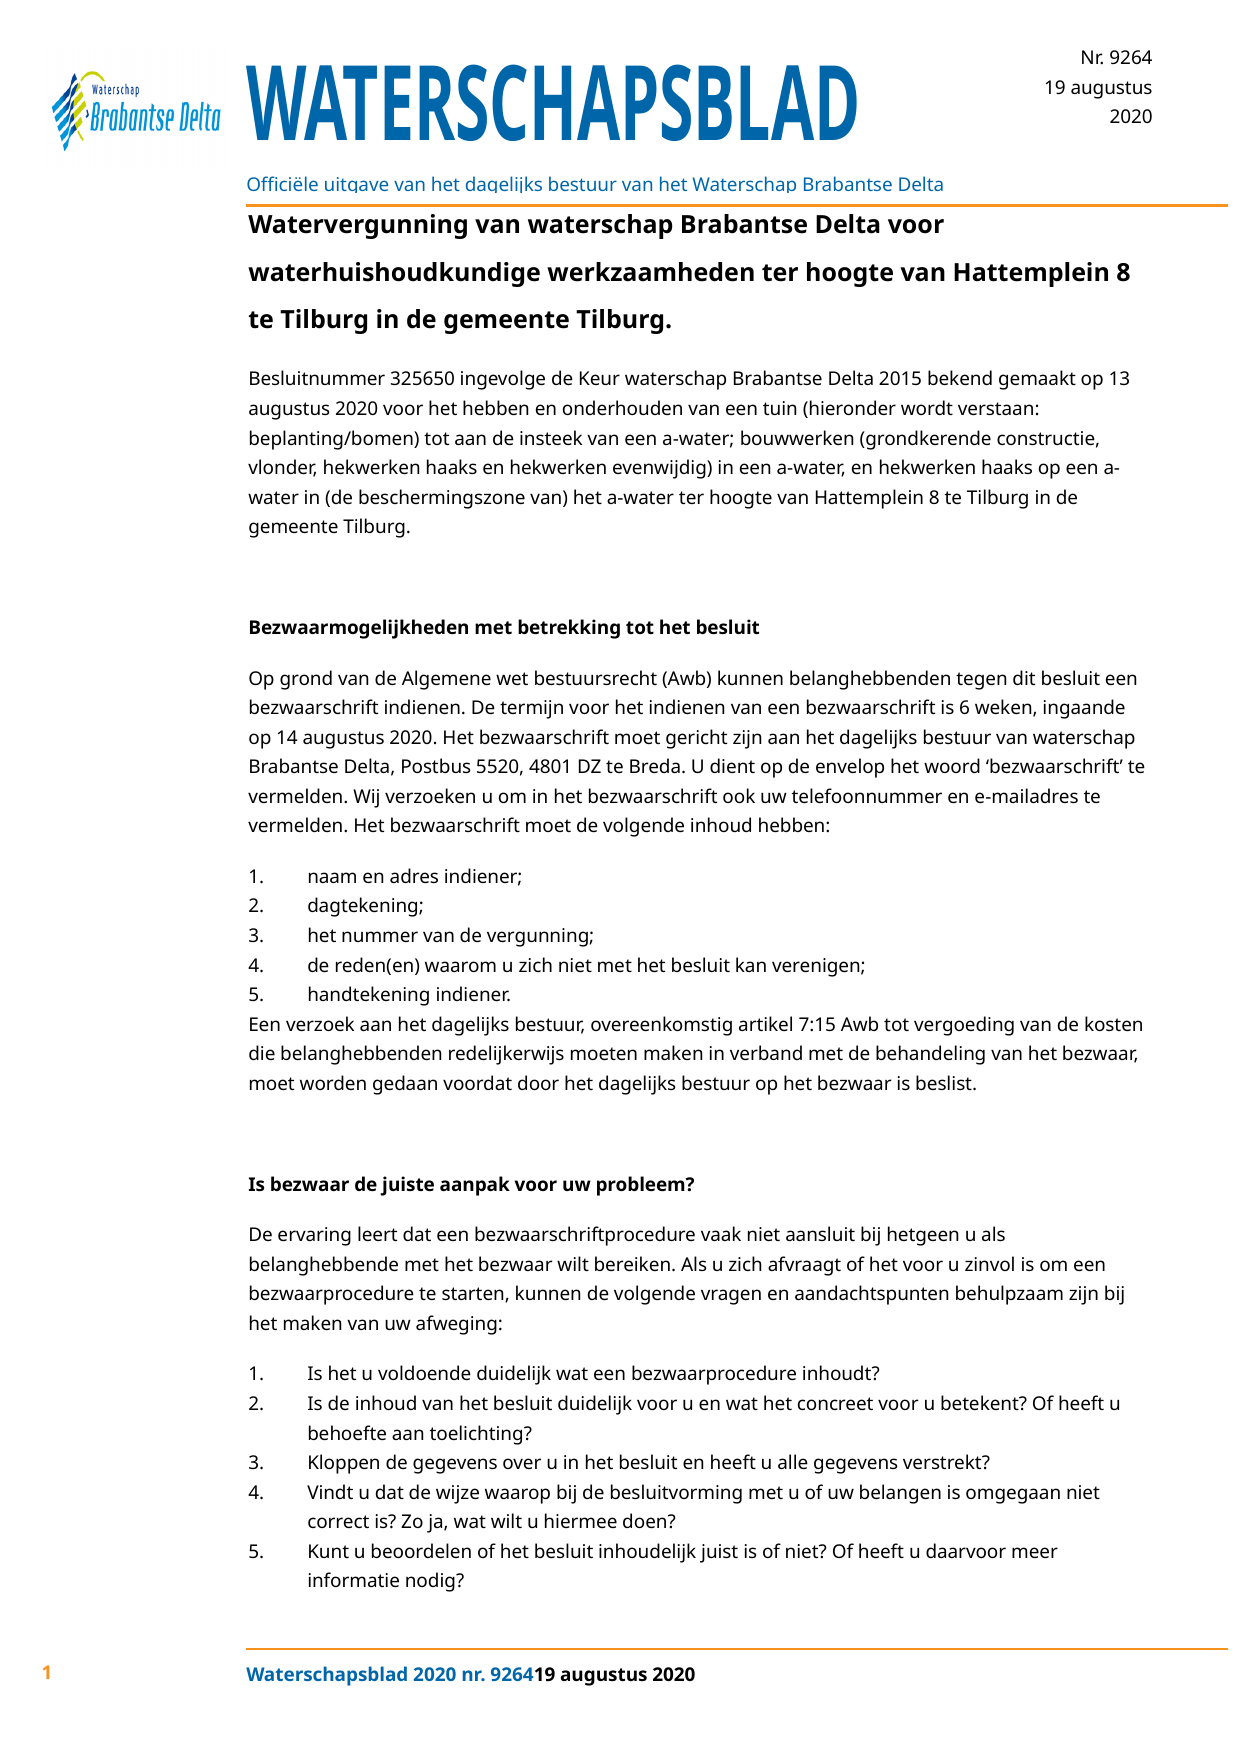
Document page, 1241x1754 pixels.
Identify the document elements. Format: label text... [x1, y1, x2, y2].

list Kloppen de gegevens over u in het besluit en heeft u alle gegevens verstrekt? [248, 1449, 1152, 1475]
text Watervergunning van waterschap Brabantse Delta voor waterhuishoudkundige werkzaamheden ter hoogte van Hattemplein 8 te Tilburg in de gemeente Tilburg. [248, 207, 1152, 336]
text De ervaring leert dat een bezwaarschriftprocedure vaak niet aansluit bij hetgeen u als belanghebbende met het bezwaar wilt bereiken. Als u zich afvraagt of het voor u zinvol is om een bezwaarprocedure te starten, kunnen de volgende vragen en aandachtspunten behulpzaam zijn bij het maken van uw afweging: [248, 1221, 1152, 1336]
picture [41, 47, 231, 172]
text Bezwaarmogelijkheden met betrekking tot het besluit [248, 614, 1152, 640]
list naam en adres indiener; [248, 863, 1152, 889]
text Besluitnummer 325650 ingevolge de Keur waterschap Brabantse Delta 2015 bekend gemaakt op 13 augustus 2020 voor het hebben en onderhouden van een tuin (hieronder wordt verstaan: beplanting/bomen) tot aan de insteek van een a-water; bouwwerken (grondkerende constructie, vlonder, hekwerken haaks en hekwerken evenwijdig) in een a-water, en hekwerken haaks op een a-water in (de beschermingszone van) het a-water ter hoogte van Hattemplein 8 te Tilburg in de gemeente Tilburg. [248, 366, 1152, 539]
list handtekening indiener. [248, 981, 1152, 1007]
list Is het u voldoende duidelijk wat een bezwaarprocedure inhoudt? [248, 1361, 1152, 1386]
text Op grond van de Algemene wet bestuursrecht (Awb) kunnen belanghebbenden tegen dit besluit een bezwaarschrift indienen. De termijn voor het indienen van een bezwaarschrift is 6 weken, ingaande op 14 augustus 2020. Het bezwaarschrift moet gericht zijn aan het dagelijks bestuur van waterschap Brabantse Delta, Postbus 5520, 4801 DZ te Breda. U dient op de envelop het woord ‘bezwaarschrift’ te vermelden. Wij verzoeken u om in het bezwaarschrift ook uw telefoonnummer en e‑mailadres te vermelden. Het bezwaarschrift moet de volgende inhoud hebben: [248, 665, 1152, 838]
list het nummer van de vergunning; [248, 922, 1152, 948]
list de reden(en) waarom u zich niet met het besluit kan verenigen; [248, 952, 1152, 977]
list dagtekening; [248, 893, 1152, 918]
list Is de inhoud van het besluit duidelijk voor u en wat het concreet voor u betekent? Of heeft u behoefte aan toelichting? [248, 1390, 1152, 1445]
list Kunt u beoordelen of het besluit inhoudelijk juist is of niet? Of heeft u daarvoor meer informatie nodig? [248, 1538, 1152, 1593]
text Is bezwaar de juiste aanpak voor uw probleem? [248, 1171, 1152, 1197]
list Vindt u dat de wijze waarop bij de besluitvorming met u of uw belangen is omgegaan niet correct is? Zo ja, wat wilt u hiermee doen? [248, 1479, 1152, 1534]
text Een verzoek aan het dagelijks bestuur, overeenkomstig artikel 7:15 Awb tot vergoeding van de kosten die belanghebbenden redelijkerwijs moeten maken in verband met de behandeling van het bezwaar, moet worden gedaan voordat door het dagelijks bestuur op het bezwaar is beslist. [248, 1011, 1152, 1096]
